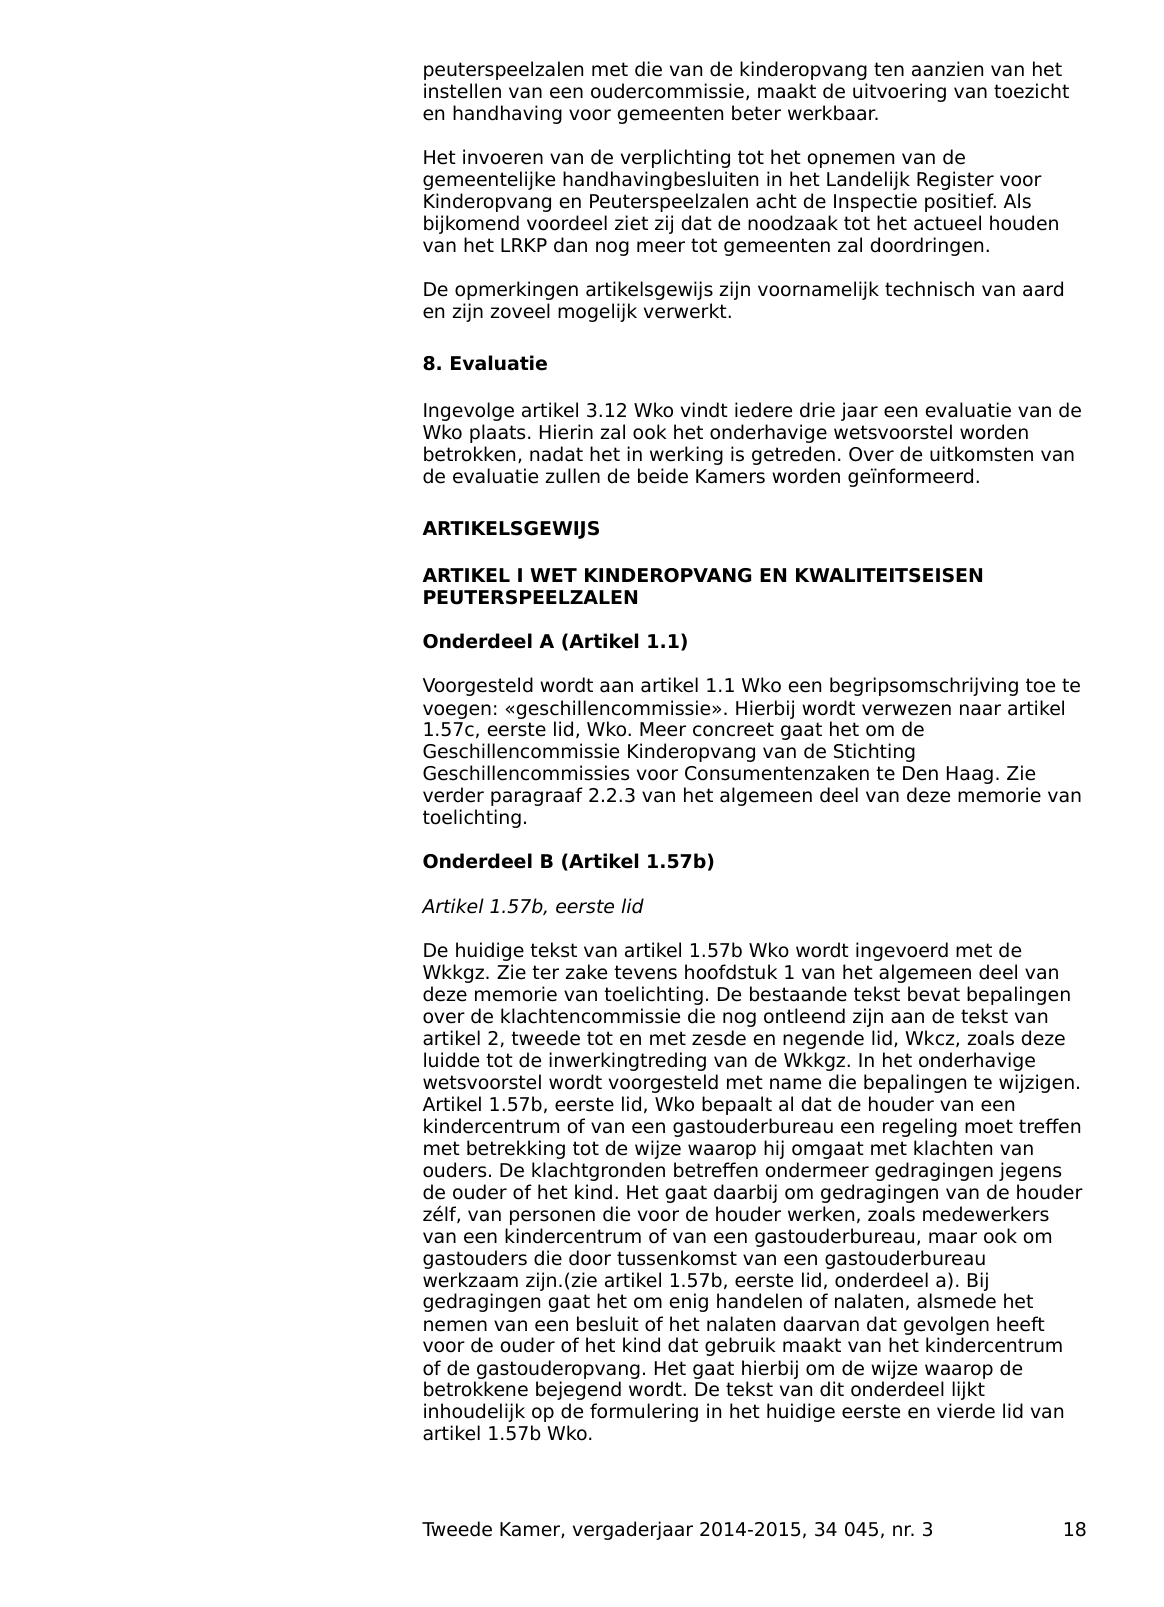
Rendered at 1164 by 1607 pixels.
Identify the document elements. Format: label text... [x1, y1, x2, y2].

subtitle Artikel 1.57b, eerste lid [422, 896, 1087, 918]
subtitle ARTIKEL I WET KINDEROPVANG EN KWALITEITSEISEN PEUTERSPEELZALEN [422, 565, 1087, 609]
subtitle 8. Evaluatie [422, 353, 1087, 375]
text De opmerkingen artikelsgewijs zijn voornamelijk technisch van aard en zijn zoveel mogelijk verwerkt. [422, 279, 1087, 323]
text peuterspeelzalen met die van de kinderopvang ten aanzien van het instellen van een oudercommissie, maakt de uitvoering van toezicht en handhaving voor gemeenten beter werkbaar. [422, 59, 1087, 125]
subtitle Onderdeel A (Artikel 1.1) [422, 631, 1087, 653]
subtitle Onderdeel B (Artikel 1.57b) [422, 851, 1087, 873]
subtitle ARTIKELSGEWIJS [422, 518, 1087, 540]
text De huidige tekst van artikel 1.57b Wko wordt ingevoerd met de Wkkgz. Zie ter zake tevens hoofdstuk 1 van het algemeen deel van deze memorie van toelichting. De bestaande tekst bevat bepalingen over de klachtencommissie die nog ontleend zijn aan de tekst van artikel 2, tweede tot en met zesde en negende lid, Wkcz, zoals deze luidde tot de inwerkingtreding van de Wkkgz. In het onderhavige wetsvoorstel wordt voorgesteld met name die bepalingen te wijzigen. [422, 940, 1087, 1094]
text Het invoeren van de verplichting tot het opnemen van de gemeentelijke handhavingbesluiten in het Landelijk Register voor Kinderopvang en Peuterspeelzalen acht de Inspectie positief. Als bijkomend voordeel ziet zij dat de noodzaak tot het actueel houden van het LRKP dan nog meer tot gemeenten zal doordringen. [422, 147, 1087, 257]
text Voorgesteld wordt aan artikel 1.1 Wko een begripsomschrijving toe te voegen: «geschillencommissie». Hierbij wordt verwezen naar artikel 1.57c, eerste lid, Wko. Meer concreet gaat het om de Geschillencommissie Kinderopvang van de Stichting Geschillencommissies voor Consumentenzaken te Den Haag. Zie verder paragraaf 2.2.3 van het algemeen deel van deze memorie van toelichting. [422, 675, 1087, 829]
text Ingevolge artikel 3.12 Wko vindt iedere drie jaar een evaluatie van de Wko plaats. Hierin zal ook het onderhavige wetsvoorstel worden betrokken, nadat het in werking is getreden. Over de uitkomsten van de evaluatie zullen de beide Kamers worden geïnformeerd. [422, 400, 1087, 488]
text Artikel 1.57b, eerste lid, Wko bepaalt al dat de houder van een kindercentrum of van een gastouderbureau een regeling moet treffen met betrekking tot de wijze waarop hij omgaat met klachten van ouders. De klachtgronden betreffen ondermeer gedragingen jegens de ouder of het kind. Het gaat daarbij om gedragingen van de houder zélf, van personen die voor de houder werken, zoals medewerkers van een kindercentrum of van een gastouderbureau, maar ook om gastouders die door tussenkomst van een gastouderbureau werkzaam zijn.(zie artikel 1.57b, eerste lid, onderdeel a). Bij gedragingen gaat het om enig handelen of nalaten, alsmede het nemen van een besluit of het nalaten daarvan dat gevolgen heeft voor de ouder of het kind dat gebruik maakt van het kindercentrum of de gastouderopvang. Het gaat hierbij om de wijze waarop de betrokkene bejegend wordt. De tekst van dit onderdeel lijkt inhoudelijk op de formulering in het huidige eerste en vierde lid van artikel 1.57b Wko. [422, 1094, 1087, 1445]
